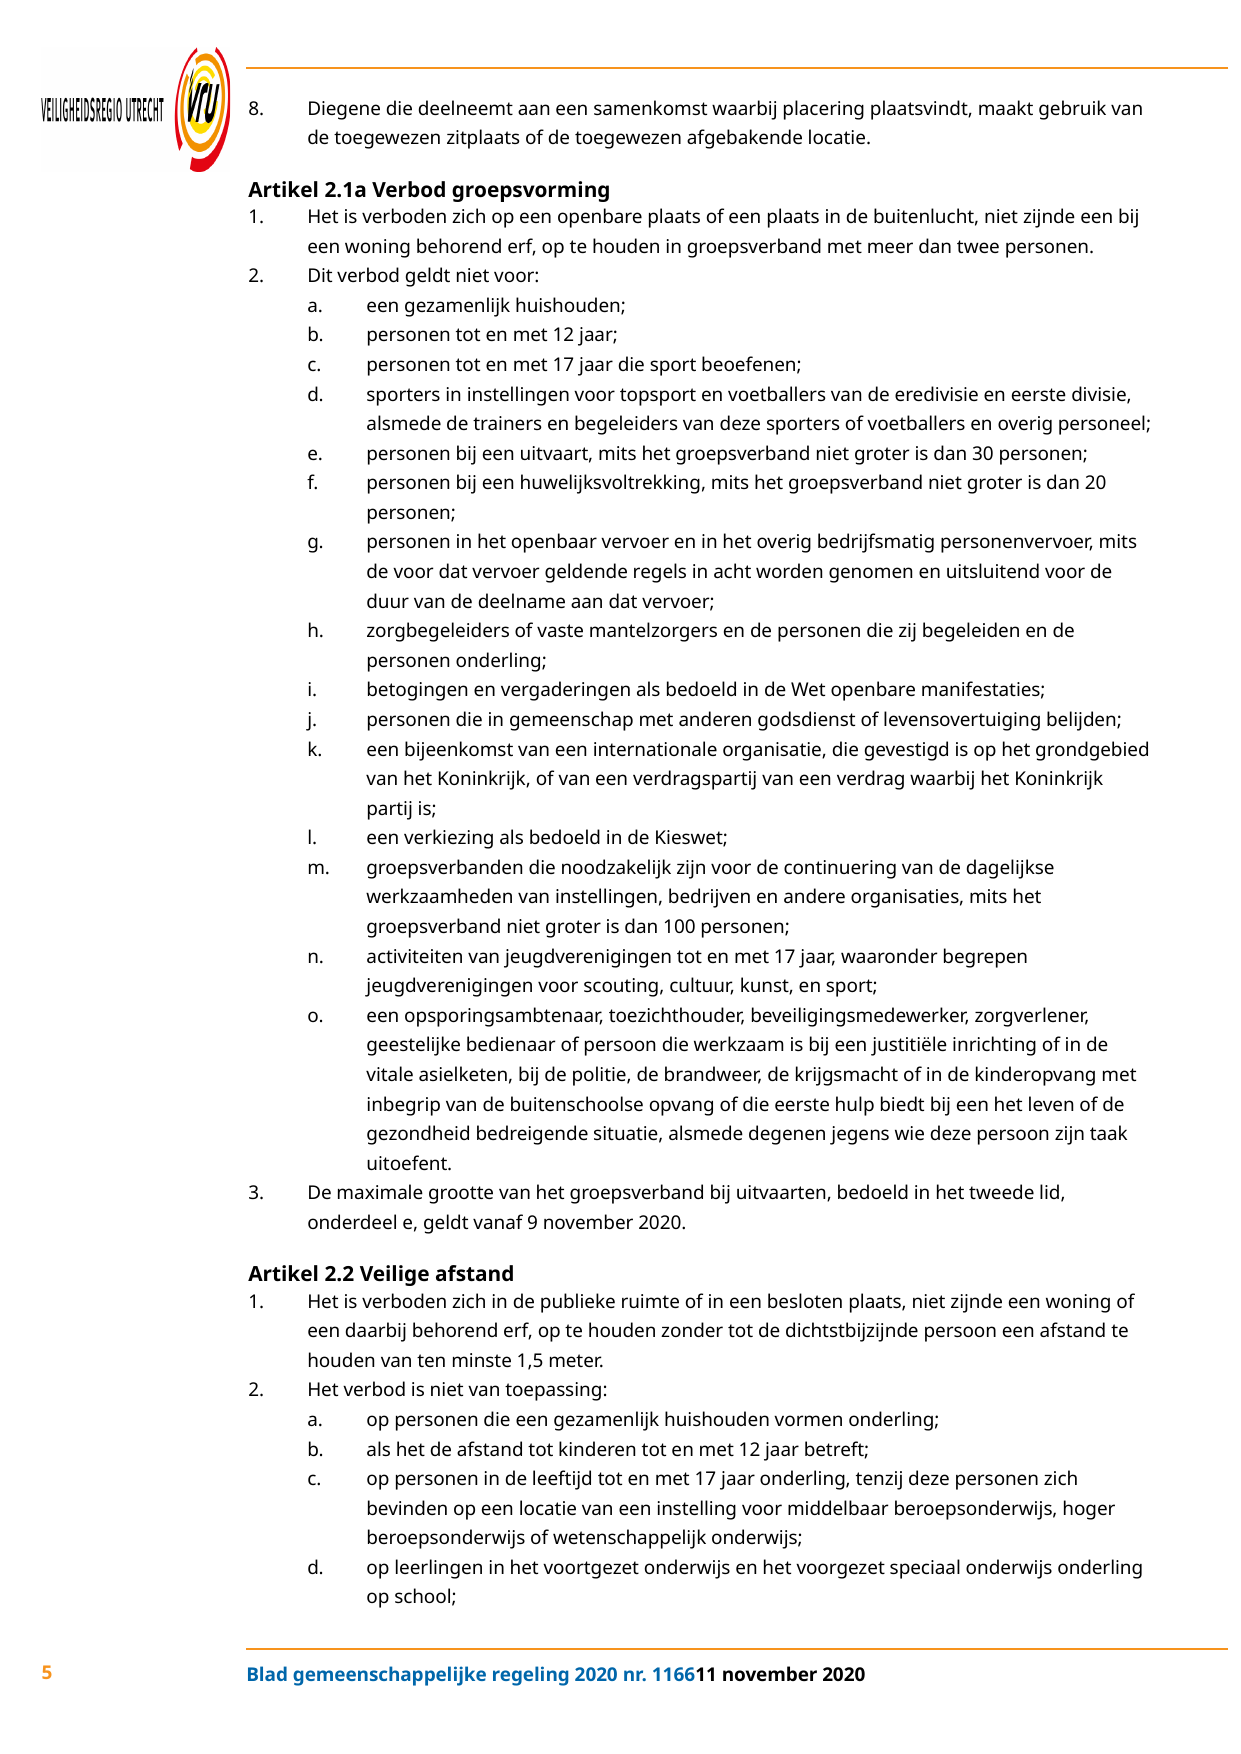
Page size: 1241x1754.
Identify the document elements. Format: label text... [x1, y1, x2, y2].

text Artikel 2.2 Veilige afstand [248, 1259, 1152, 1288]
list personen bij een huwelijksvoltrekking, mits het groepsverband niet groter is dan 20 personen; [307, 469, 1152, 525]
list een gezamenlijk huishouden; [307, 292, 1152, 318]
list een opsporingsambtenaar, toezichthouder, beveiligingsmedewerker, zorgverlener, geestelijke bedienaar of persoon die werkzaam is bij een justitiële inrichting of in de vitale asielketen, bij de politie, de brandweer, de krijgsmacht of in de kinderopvang met inbegrip van de buitenschoolse opvang of die eerste hulp biedt bij een het leven of de gezondheid bedreigende situatie, alsmede degenen jegens wie deze persoon zijn taak uitoefent. [307, 1002, 1152, 1176]
list als het de afstand tot kinderen tot en met 12 jaar betreft; [307, 1436, 1152, 1462]
list personen tot en met 17 jaar die sport beoefenen; [307, 351, 1152, 377]
text Artikel 2.1a Verbod groepsvorming [248, 175, 1152, 203]
list op leerlingen in het voortgezet onderwijs en het voorgezet speciaal onderwijs onderling op school; [307, 1554, 1152, 1609]
list op personen in de leeftijd tot en met 17 jaar onderling, tenzij deze personen zich bevinden op een locatie van een instelling voor middelbaar beroepsonderwijs, hoger beroepsonderwijs of wetenschappelijk onderwijs; [307, 1465, 1152, 1550]
list activiteiten van jeugdverenigingen tot en met 17 jaar, waaronder begrepen jeugdverenigingen voor scouting, cultuur, kunst, en sport; [307, 943, 1152, 998]
list personen in het openbaar vervoer en in het overig bedrijfsmatig personenvervoer, mits de voor dat vervoer geldende regels in acht worden genomen en uitsluitend voor de duur van de deelname aan dat vervoer; [307, 529, 1152, 613]
list sporters in instellingen voor topsport en voetballers van de eredivisie en eerste divisie, alsmede de trainers en begeleiders van deze sporters of voetballers en overig personeel; [307, 381, 1152, 436]
list groepsverbanden die noodzakelijk zijn voor de continuering van de dagelijkse werkzaamheden van instellingen, bedrijven en andere organisaties, mits het groepsverband niet groter is dan 100 personen; [307, 854, 1152, 939]
list Diegene die deelneemt aan een samenkomst waarbij placering plaatsvindt, maakt gebruik van de toegewezen zitplaats of de toegewezen afgebakende locatie. [248, 95, 1152, 150]
list betogingen en vergaderingen als bedoeld in de Wet openbare manifestaties; [307, 677, 1152, 702]
list Dit verbod geldt niet voor: [248, 262, 1152, 288]
list Het is verboden zich op een openbare plaats of een plaats in de buitenlucht, niet zijnde een bij een woning behorend erf, op te houden in groepsverband met meer dan twee personen. [248, 203, 1152, 258]
list op personen die een gezamenlijk huishouden vormen onderling; [307, 1406, 1152, 1432]
list De maximale grootte van het groepsverband bij uitvaarten, bedoeld in het tweede lid, onderdeel e, geldt vanaf 9 november 2020. [248, 1179, 1152, 1235]
list personen tot en met 12 jaar; [307, 322, 1152, 347]
list een verkiezing als bedoeld in de Kieswet; [307, 824, 1152, 850]
list Het verbod is niet van toepassing: [248, 1377, 1152, 1402]
list Het is verboden zich in de publieke ruimte of in een besloten plaats, niet zijnde een woning of een daarbij behorend erf, op te houden zonder tot de dichtstbijzijnde persoon een afstand te houden van ten minste 1,5 meter. [248, 1288, 1152, 1373]
list personen bij een uitvaart, mits het groepsverband niet groter is dan 30 personen; [307, 440, 1152, 466]
list zorgbegeleiders of vaste mantelzorgers en de personen die zij begeleiden en de personen onderling; [307, 617, 1152, 673]
picture [41, 47, 231, 172]
list een bijeenkomst van een internationale organisatie, die gevestigd is op het grondgebied van het Koninkrijk, of van een verdragspartij van een verdrag waarbij het Koninkrijk partij is; [307, 736, 1152, 821]
list personen die in gemeenschap met anderen godsdienst of levensovertuiging belijden; [307, 706, 1152, 732]
